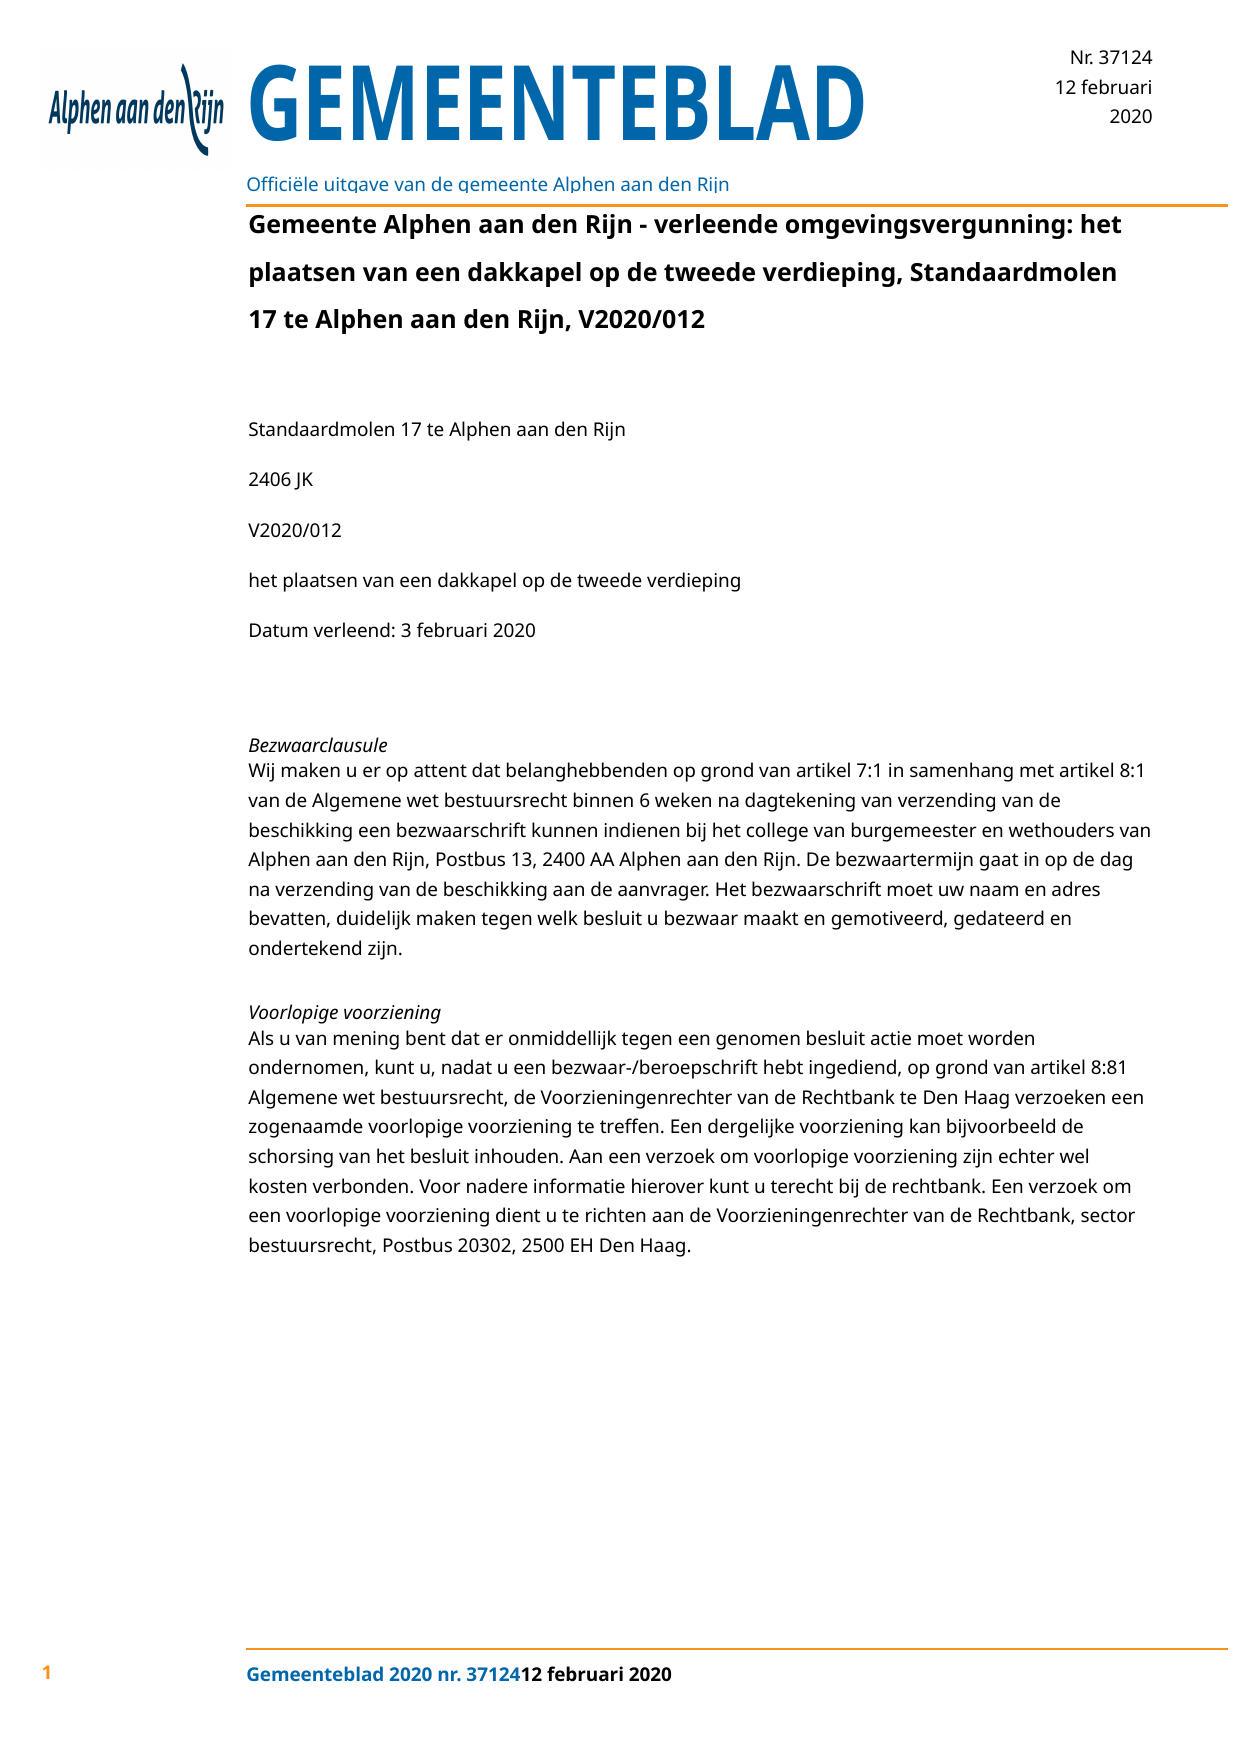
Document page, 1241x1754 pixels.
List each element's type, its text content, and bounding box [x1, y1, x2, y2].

text Bezwaarclausule [248, 732, 1152, 758]
picture [41, 47, 231, 172]
text Gemeente Alphen aan den Rijn - verleende omgevingsvergunning: het plaatsen van een dakkapel op de tweede verdieping, Standaardmolen 17 te Alphen aan den Rijn, V2020/012 [248, 207, 1152, 336]
text Als u van mening bent dat er onmiddellijk tegen een genomen besluit actie moet worden ondernomen, kunt u, nadat u een bezwaar-/beroepschrift hebt ingediend, op grond van artikel 8:81 Algemene wet bestuursrecht, de Voorzieningenrechter van de Rechtbank te Den Haag verzoeken een zogenaamde voorlopige voorziening te treffen. Een dergelijke voorziening kan bijvoorbeeld de schorsing van het besluit inhouden. Aan een verzoek om voorlopige voorziening zijn echter wel kosten verbonden. Voor nadere informatie hierover kunt u terecht bij de rechtbank. Een verzoek om een voorlopige voorziening dient u te richten aan de Voorzieningenrechter van de Rechtbank, sector bestuursrecht, Postbus 20302, 2500 EH Den Haag. [248, 1025, 1152, 1258]
text Standaardmolen 17 te Alphen aan den Rijn [248, 416, 1152, 442]
text Voorlopige voorziening [248, 999, 1152, 1025]
text 2406 JK [248, 466, 1152, 492]
text V2020/012 [248, 517, 1152, 542]
text Datum verleend: 3 februari 2020 [248, 618, 1152, 643]
text het plaatsen van een dakkapel op de tweede verdieping [248, 567, 1152, 593]
text Wij maken u er op attent dat belanghebbenden op grond van artikel 7:1 in samenhang met artikel 8:1 van de Algemene wet bestuursrecht binnen 6 weken na dagtekening van verzending van de beschikking een bezwaarschrift kunnen indienen bij het college van burgemeester en wethouders van Alphen aan den Rijn, Postbus 13, 2400 AA Alphen aan den Rijn. De bezwaartermijn gaat in op de dag na verzending van de beschikking aan de aanvrager. Het bezwaarschrift moet uw naam en adres bevatten, duidelijk maken tegen welk besluit u bezwaar maakt en gemotiveerd, gedateerd en ondertekend zijn. [248, 758, 1152, 961]
